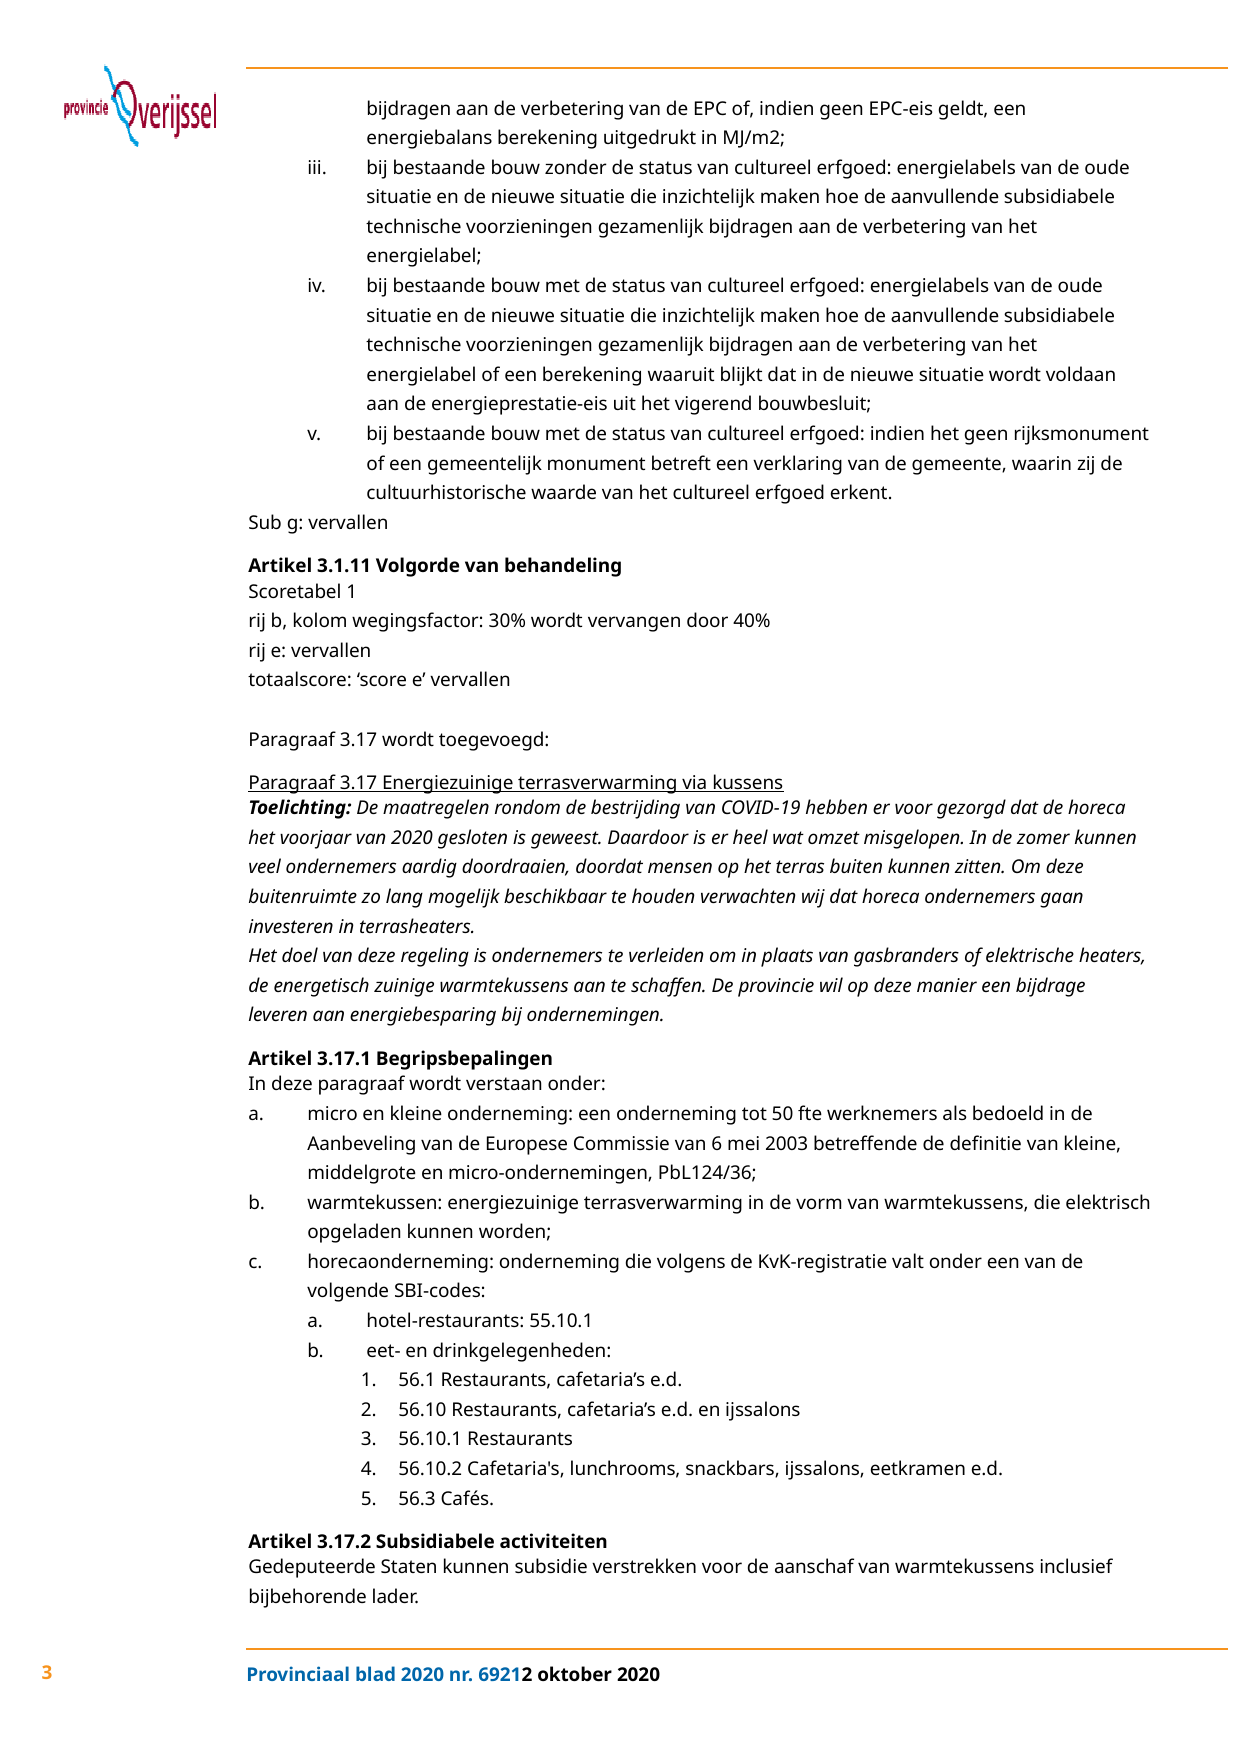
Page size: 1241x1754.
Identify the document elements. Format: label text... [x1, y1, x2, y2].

list bij bestaande bouw met de status van cultureel erfgoed: indien het geen rijksmonument of een gemeentelijk monument betreft een verklaring van de gemeente, waarin zij de cultuurhistorische waarde van het cultureel erfgoed erkent. [307, 420, 1152, 505]
text Artikel 3.17.1 Begripsbepalingen [248, 1045, 1152, 1071]
list hotel-restaurants: 55.10.1 [307, 1307, 1152, 1333]
list micro en kleine onderneming: een onderneming tot 50 fte werknemers als bedoeld in de Aanbeveling van de Europese Commissie van 6 mei 2003 betreffende de definitie van kleine, middelgrote en micro-ondernemingen, PbL124/36; [248, 1100, 1152, 1185]
list bij bestaande bouw met de status van cultureel erfgoed: energielabels van de oude situatie en de nieuwe situatie die inzichtelijk maken hoe de aanvullende subsidiabele technische voorzieningen gezamenlijk bijdragen aan de verbetering van het energielabel of een berekening waaruit blijkt dat in de nieuwe situatie wordt voldaan aan de energieprestatie-eis uit het vigerend bouwbesluit; [307, 272, 1152, 416]
list eet- en drinkgelegenheden: [307, 1337, 1152, 1362]
list bijdragen aan de verbetering van de EPC of, indien geen EPC-eis geldt, een energiebalans berekening uitgedrukt in MJ/m2; [307, 95, 1152, 150]
text Scoretabel 1 [248, 578, 1152, 603]
text totaalscore: ‘score e’ vervallen [248, 667, 1152, 692]
list 56.3 Cafés. [361, 1485, 1152, 1510]
text Toelichting: De maatregelen rondom de bestrijding van COVID-19 hebben er voor gezorgd dat de horeca het voorjaar van 2020 gesloten is geweest. Daardoor is er heel wat omzet misgelopen. In de zomer kunnen veel ondernemers aardig doordraaien, doordat mensen op het terras buiten kunnen zitten. Om deze buitenruimte zo lang mogelijk beschikbaar te houden verwachten wij dat horeca ondernemers gaan investeren in terrasheaters. [248, 794, 1152, 939]
list 56.10.2 Cafetaria's, lunchrooms, snackbars, ijssalons, eetkramen e.d. [361, 1455, 1152, 1481]
text Het doel van deze regeling is ondernemers te verleiden om in plaats van gasbranders of elektrische heaters, de energetisch zuinige warmtekussens aan te schaffen. De provincie wil op deze manier een bijdrage leveren aan energiebesparing bij ondernemingen. [248, 942, 1152, 1027]
list warmtekussen: energiezuinige terrasverwarming in de vorm van warmtekussens, die elektrisch opgeladen kunnen worden; [248, 1189, 1152, 1244]
text Gedeputeerde Staten kunnen subsidie verstrekken voor de aanschaf van warmtekussens inclusief bijbehorende lader. [248, 1553, 1152, 1609]
list 56.10.1 Restaurants [361, 1426, 1152, 1451]
text Paragraaf 3.17 wordt toegevoegd: [248, 726, 1152, 751]
picture [41, 47, 231, 172]
text Paragraaf 3.17 Energiezuinige terrasverwarming via kussens [248, 769, 1152, 794]
text Artikel 3.17.2 Subsidiabele activiteiten [248, 1528, 1152, 1553]
list 56.1 Restaurants, cafetaria’s e.d. [361, 1366, 1152, 1392]
list 56.10 Restaurants, cafetaria’s e.d. en ijssalons [361, 1396, 1152, 1422]
text Sub g: vervallen [248, 509, 1152, 535]
list horecaonderneming: onderneming die volgens de KvK-registratie valt onder een van de volgende SBI-codes: [248, 1248, 1152, 1303]
text rij e: vervallen [248, 637, 1152, 663]
list bij bestaande bouw zonder de status van cultureel erfgoed: energielabels van de oude situatie en de nieuwe situatie die inzichtelijk maken hoe de aanvullende subsidiabele technische voorzieningen gezamenlijk bijdragen aan de verbetering van het energielabel; [307, 154, 1152, 268]
text Artikel 3.1.11 Volgorde van behandeling [248, 552, 1152, 578]
text In deze paragraaf wordt verstaan onder: [248, 1071, 1152, 1096]
text rij b, kolom wegingsfactor: 30% wordt vervangen door 40% [248, 607, 1152, 633]
